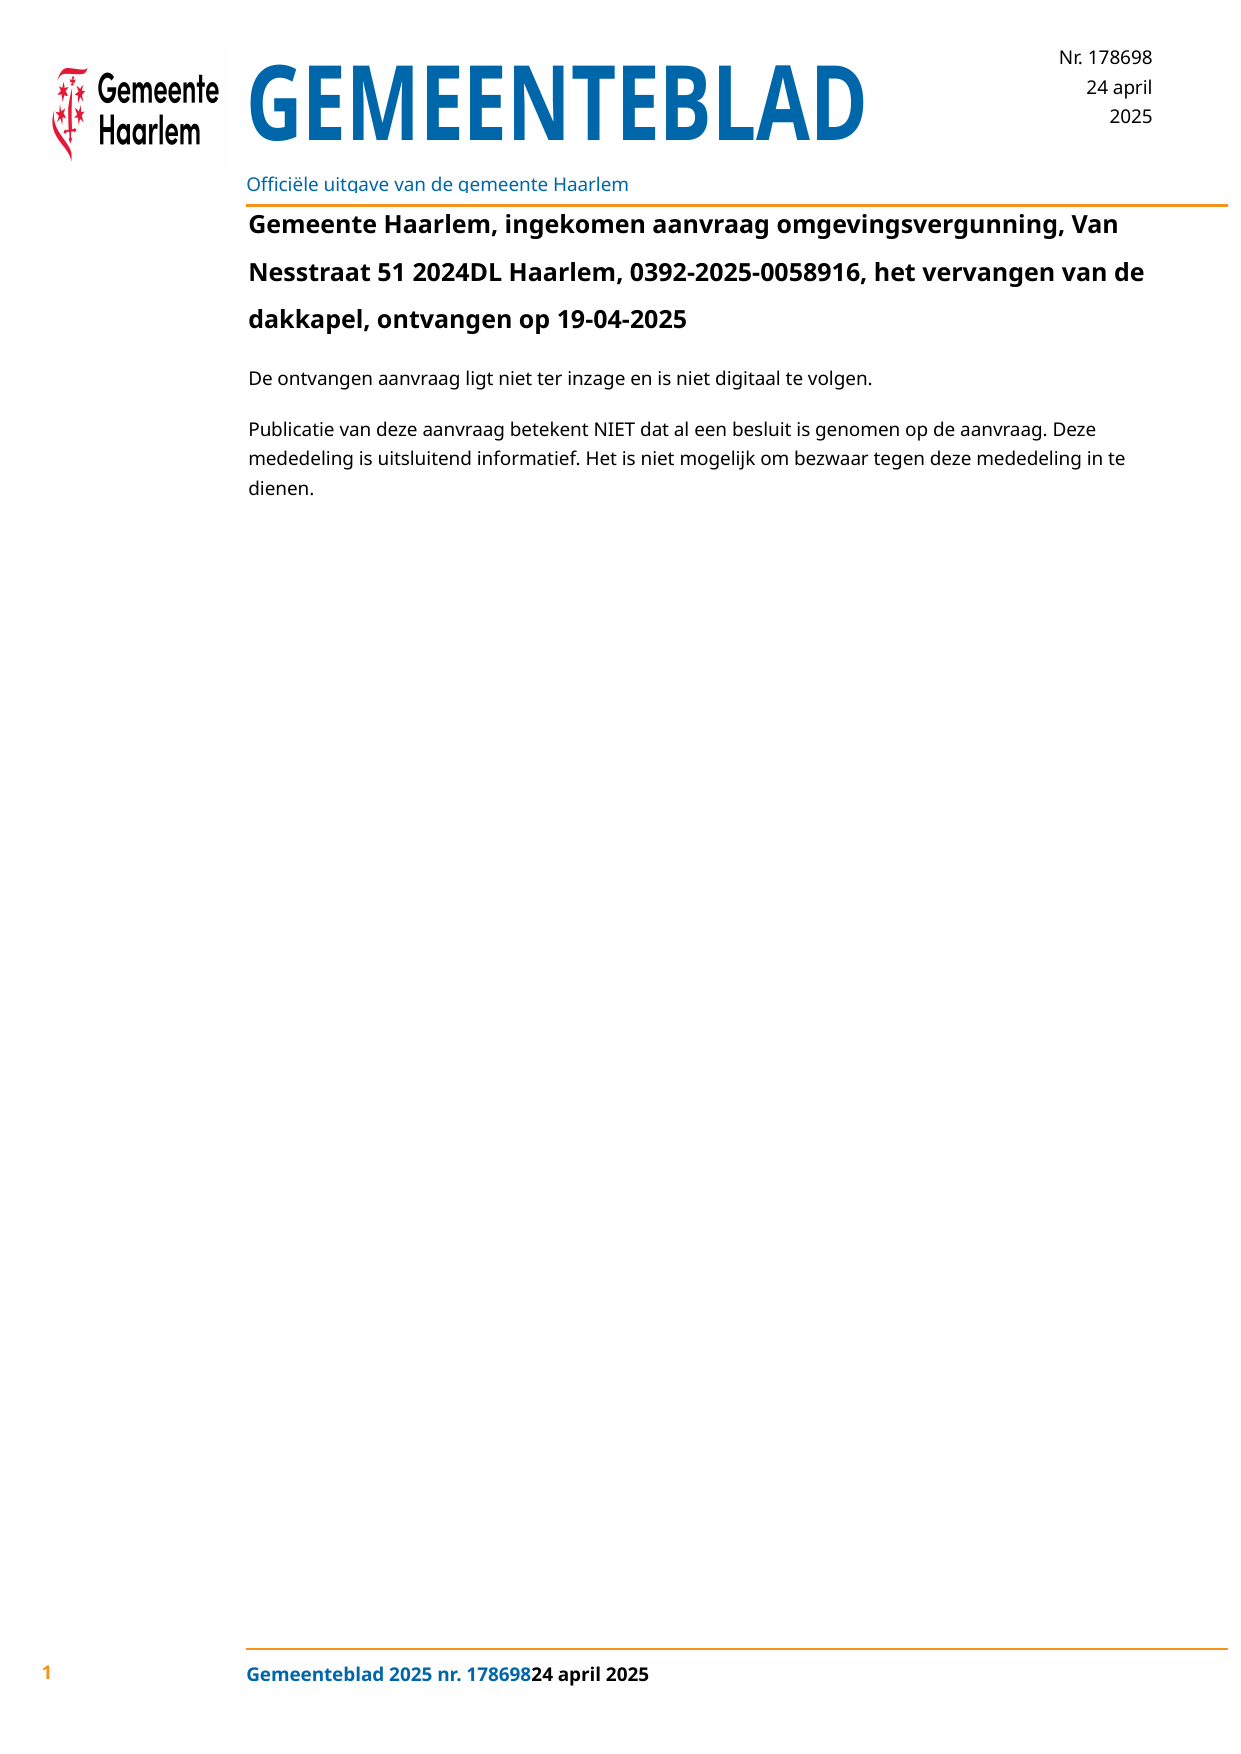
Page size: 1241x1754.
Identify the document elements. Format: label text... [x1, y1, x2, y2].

text Publicatie van deze aanvraag betekent NIET dat al een besluit is genomen op de aanvraag. Deze mededeling is uitsluitend informatief. Het is niet mogelijk om bezwaar tegen deze mededeling in te dienen. [248, 416, 1152, 501]
text Gemeente Haarlem, ingekomen aanvraag omgevingsvergunning, Van Nesstraat 51 2024DL Haarlem, 0392-2025-0058916, het vervangen van de dakkapel, ontvangen op 19-04-2025 [248, 207, 1152, 336]
text De ontvangen aanvraag ligt niet ter inzage en is niet digitaal te volgen. [248, 366, 1152, 391]
picture [41, 47, 231, 172]
